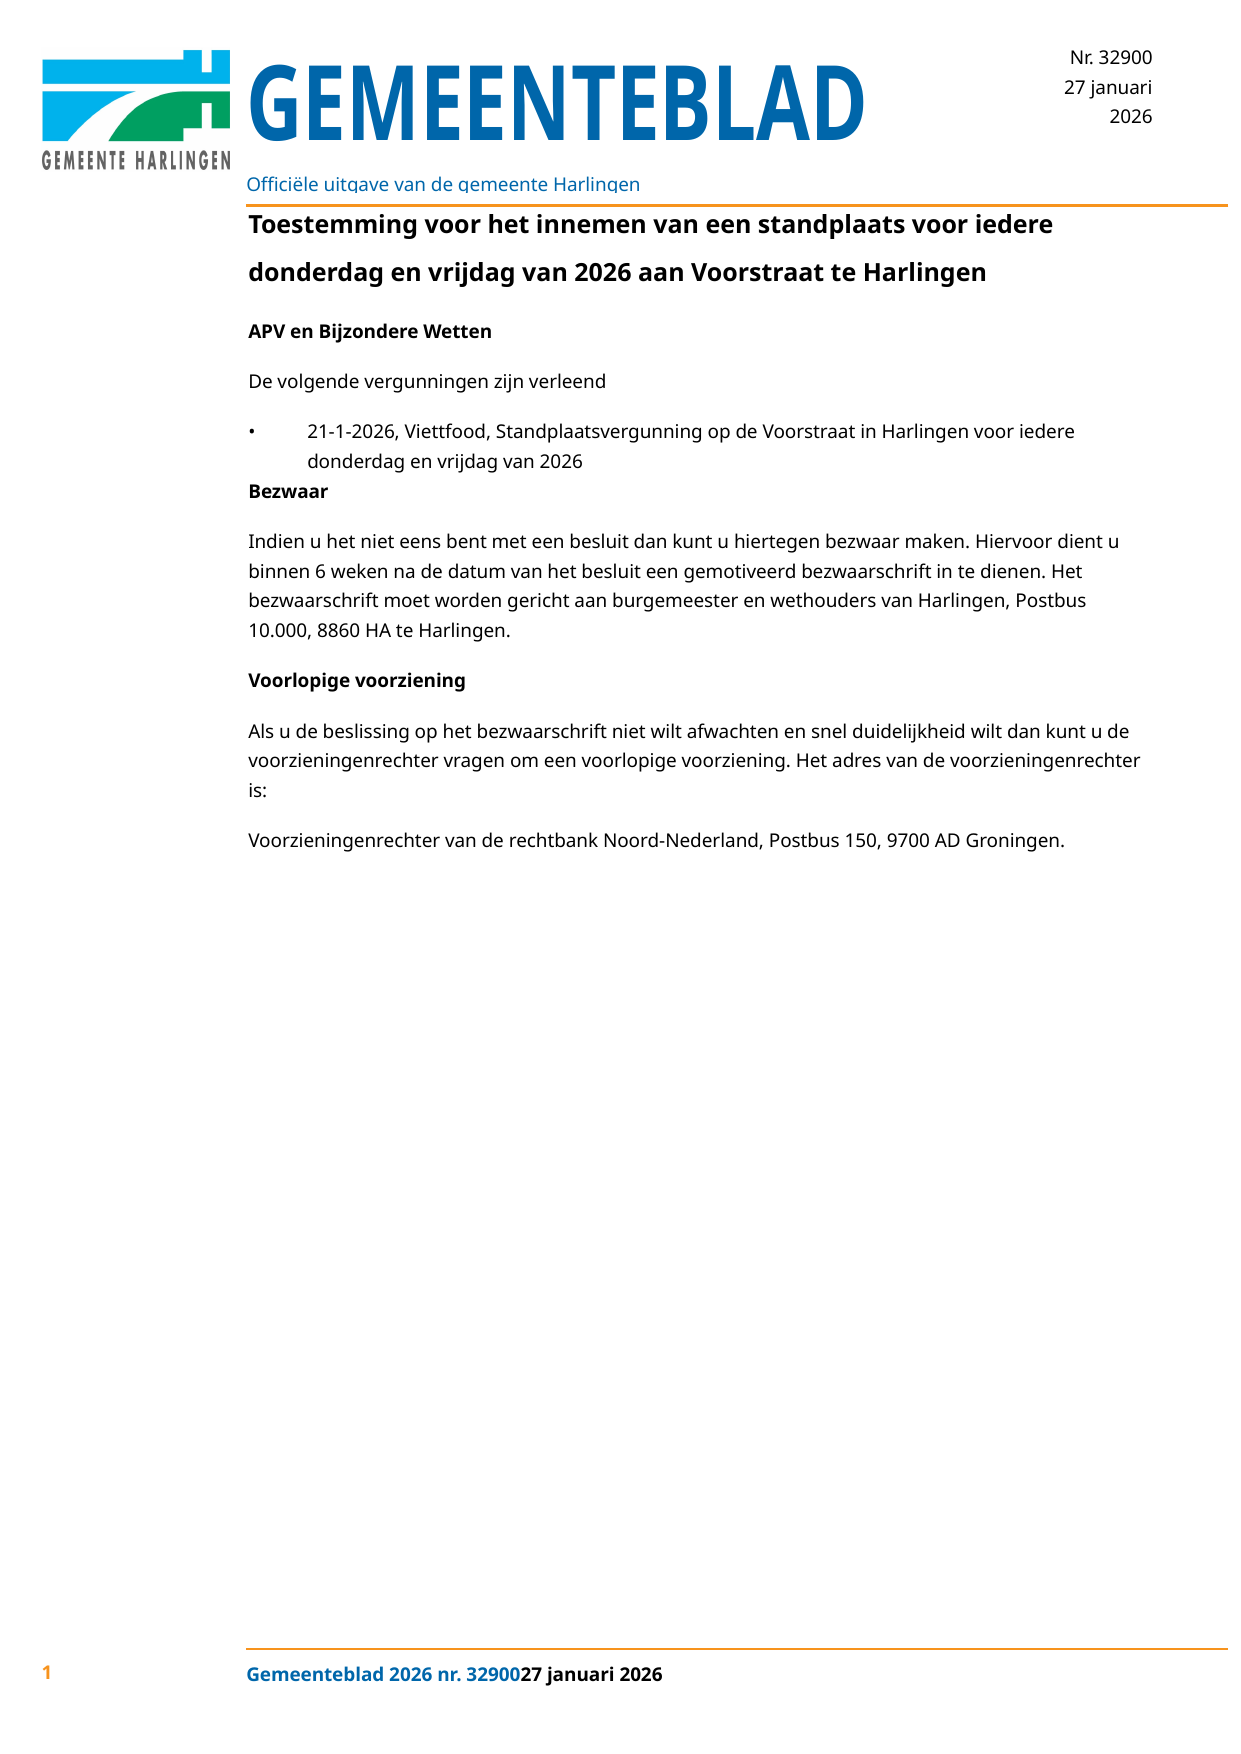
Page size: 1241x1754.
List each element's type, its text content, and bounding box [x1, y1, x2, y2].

text Voorzieningenrechter van de rechtbank Noord-Nederland, Postbus 150, 9700 AD Groningen. [248, 827, 1152, 853]
text Bezwaar [248, 478, 1152, 504]
text Voorlopige voorziening [248, 667, 1152, 693]
picture [41, 47, 231, 172]
text Toestemming voor het innemen van een standplaats voor iedere donderdag en vrijdag van 2026 aan Voorstraat te Harlingen [248, 207, 1152, 288]
text Als u de beslissing op het bezwaarschrift niet wilt afwachten en snel duidelijkheid wilt dan kunt u de voorzieningenrechter vragen om een voorlopige voorziening. Het adres van de voorzieningenrechter is: [248, 718, 1152, 803]
text APV en Bijzondere Wetten [248, 318, 1152, 344]
text De volgende vergunningen zijn verleend [248, 368, 1152, 394]
list 21-1-2026, Viettfood, Standplaatsvergunning op de Voorstraat in Harlingen voor iedere donderdag en vrijdag van 2026 [248, 419, 1152, 474]
text Indien u het niet eens bent met een besluit dan kunt u hiertegen bezwaar maken. Hiervoor dient u binnen 6 weken na de datum van het besluit een gemotiveerd bezwaarschrift in te dienen. Het bezwaarschrift moet worden gericht aan burgemeester en wethouders van Harlingen, Postbus 10.000, 8860 HA te Harlingen. [248, 528, 1152, 643]
